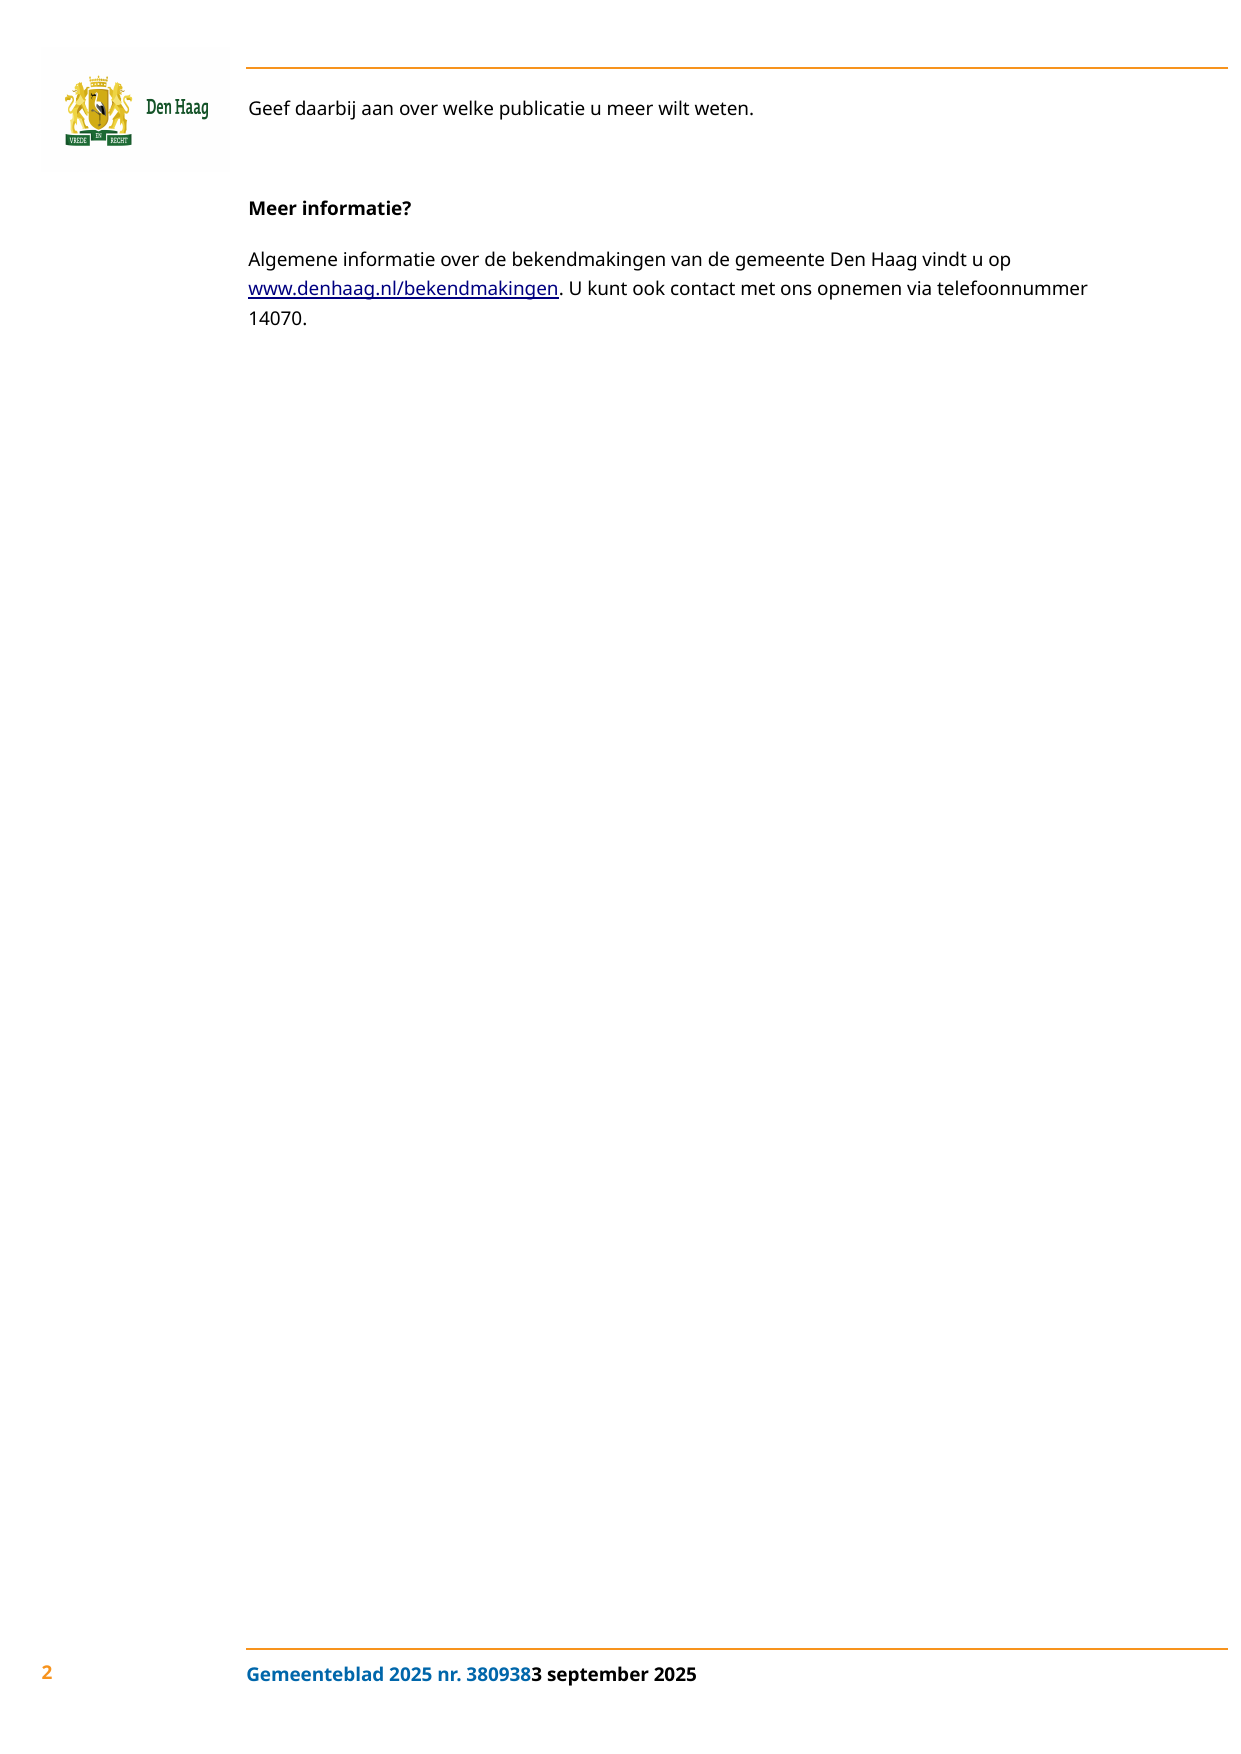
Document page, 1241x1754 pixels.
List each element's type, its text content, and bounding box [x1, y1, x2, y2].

text Algemene informatie over de bekendmakingen van de gemeente Den Haag vindt u op www.denhaag.nl/bekendmakingen. U kunt ook contact met ons opnemen via telefoonnummer 14070. [248, 246, 1152, 331]
text Geef daarbij aan over welke publicatie u meer wilt weten. [248, 95, 1152, 121]
text Meer informatie? [248, 196, 1152, 221]
picture [41, 47, 231, 172]
